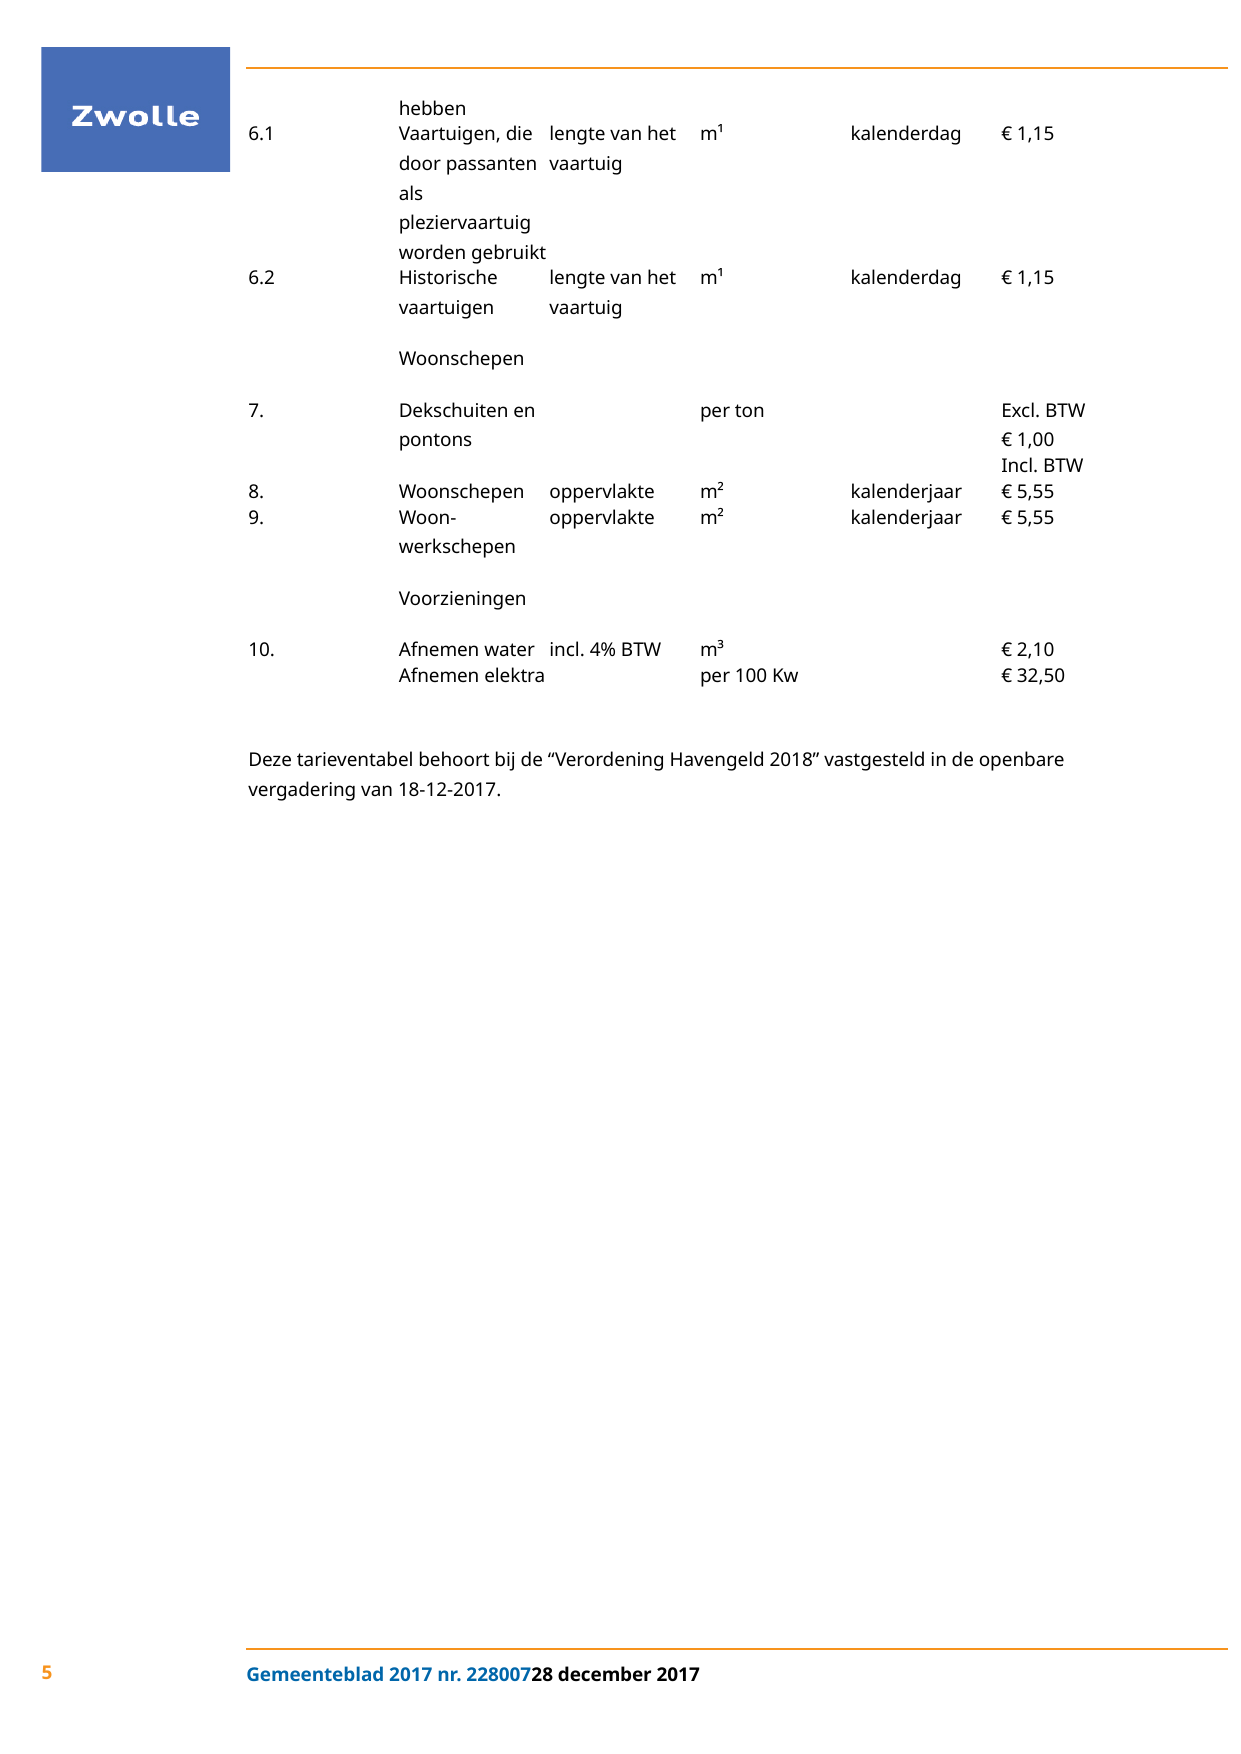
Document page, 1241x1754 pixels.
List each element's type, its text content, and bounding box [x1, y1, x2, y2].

table_cell [399, 688, 549, 713]
table_cell [700, 95, 850, 121]
table_cell [248, 559, 398, 585]
table_cell [549, 95, 700, 121]
table_cell 10. [248, 636, 398, 662]
table_cell lengte van het vaartuig [549, 121, 700, 264]
table_cell Woon-werkschepen [399, 504, 549, 559]
table_cell [549, 346, 700, 371]
table_cell hebben [399, 95, 549, 121]
table_cell kalenderjaar [850, 478, 1001, 504]
table_cell [248, 95, 398, 121]
table_cell m¹ [700, 121, 850, 264]
table_cell € 32,50 [1001, 662, 1152, 688]
table_cell [850, 559, 1001, 585]
picture [41, 47, 231, 172]
table_cell [850, 320, 1001, 346]
table_cell per 100 Kw [700, 662, 850, 688]
table_cell m² [700, 504, 850, 559]
table_cell [850, 453, 1001, 478]
table_cell [700, 453, 850, 478]
table_cell [549, 585, 700, 611]
table_cell € 1,15 [1001, 121, 1152, 264]
table_cell € 5,55 [1001, 478, 1152, 504]
table_cell [850, 662, 1001, 688]
table_cell [850, 397, 1001, 452]
table_cell Vaartuigen, die door passanten als pleziervaartuig worden gebruikt [399, 121, 549, 264]
table_cell per ton [700, 397, 850, 452]
table_cell [549, 662, 700, 688]
table_cell [700, 346, 850, 371]
table_cell [248, 371, 398, 397]
table_cell [248, 320, 398, 346]
table_cell [549, 611, 700, 636]
table_cell [549, 688, 700, 713]
table_cell [549, 559, 700, 585]
table_cell oppervlakte [549, 478, 700, 504]
table_cell [1001, 371, 1152, 397]
table_cell [700, 585, 850, 611]
table_cell [700, 611, 850, 636]
table_cell € 1,15 [1001, 265, 1152, 320]
table_cell kalenderdag [850, 265, 1001, 320]
table_cell € 2,10 [1001, 636, 1152, 662]
table_cell [850, 95, 1001, 121]
table_cell Afnemen elektra [399, 662, 549, 688]
table_cell m² [700, 478, 850, 504]
table_cell 8. [248, 478, 398, 504]
table_cell [1001, 585, 1152, 611]
table_cell 7. [248, 397, 398, 452]
table_cell 9. [248, 504, 398, 559]
table_cell [1001, 346, 1152, 371]
table_cell [700, 371, 850, 397]
text Deze tarieventabel behoort bij de “Verordening Havengeld 2018” vastgesteld in de openbare vergadering van 18-12-2017. [248, 746, 1152, 802]
table_cell [399, 611, 549, 636]
table_cell [850, 688, 1001, 713]
table_cell m³ [700, 636, 850, 662]
table_cell [399, 559, 549, 585]
table_cell € 5,55 [1001, 504, 1152, 559]
table_cell [549, 371, 700, 397]
table_cell incl. 4% BTW [549, 636, 700, 662]
table_cell [549, 397, 700, 452]
table_cell Historische vaartuigen [399, 265, 549, 320]
table_cell Woonschepen [399, 478, 549, 504]
table_cell [850, 611, 1001, 636]
table_cell 6.1 [248, 121, 398, 264]
table_cell Dekschuiten en pontons [399, 397, 549, 452]
table_cell [1001, 559, 1152, 585]
table_cell [549, 320, 700, 346]
table_cell [700, 320, 850, 346]
table_cell [850, 585, 1001, 611]
table_cell [1001, 320, 1152, 346]
table_cell Excl. BTW € 1,00 [1001, 397, 1152, 452]
table_cell [1001, 611, 1152, 636]
table_cell kalenderdag [850, 121, 1001, 264]
table_cell [399, 371, 549, 397]
table_cell [850, 636, 1001, 662]
table_cell [248, 585, 398, 611]
table_cell kalenderjaar [850, 504, 1001, 559]
table_cell [700, 688, 850, 713]
table_cell 6.2 [248, 265, 398, 320]
table_cell [700, 559, 850, 585]
table_cell [850, 371, 1001, 397]
table_cell Afnemen water [399, 636, 549, 662]
table_cell [248, 346, 398, 371]
table_cell Woonschepen [399, 346, 549, 371]
table_cell [1001, 688, 1152, 713]
table_cell [248, 688, 398, 713]
table_cell [1001, 95, 1152, 121]
table_cell Incl. BTW [1001, 453, 1152, 478]
table_cell [248, 453, 398, 478]
table_cell [399, 320, 549, 346]
table_cell oppervlakte [549, 504, 700, 559]
table_cell [850, 346, 1001, 371]
table_cell [549, 453, 700, 478]
table_cell [248, 662, 398, 688]
table_cell Voorzieningen [399, 585, 549, 611]
table_cell [399, 453, 549, 478]
table_cell lengte van het vaartuig [549, 265, 700, 320]
table_cell [248, 611, 398, 636]
table_cell m¹ [700, 265, 850, 320]
